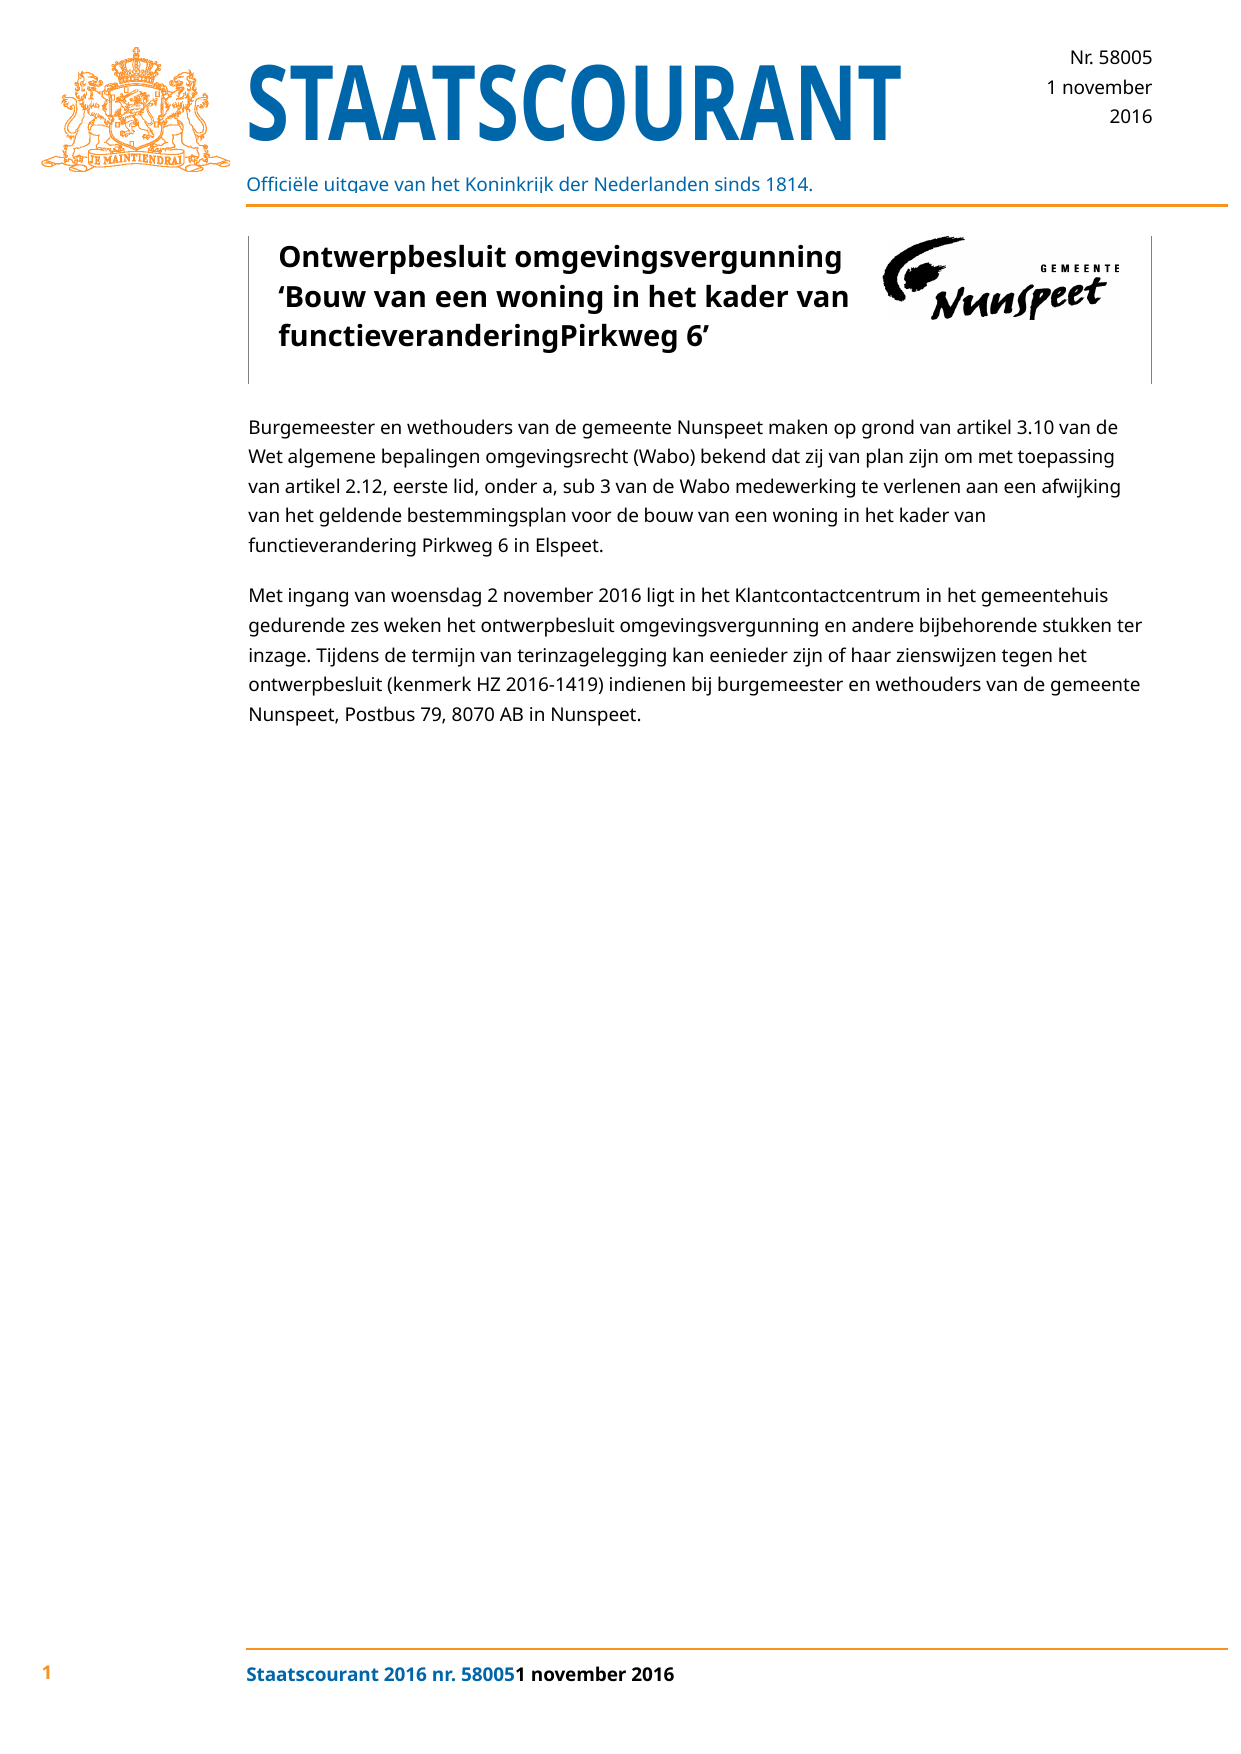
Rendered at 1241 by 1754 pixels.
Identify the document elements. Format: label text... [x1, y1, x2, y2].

text Burgemeester en wethouders van de gemeente Nunspeet maken op grond van artikel 3.10 van de Wet algemene bepalingen omgevingsrecht (Wabo) bekend dat zij van plan zijn om met toepassing van artikel 2.12, eerste lid, onder a, sub 3 van de Wabo medewerking te verlenen aan een afwijking van het geldende bestemmingsplan voor de bouw van een woning in het kader van functieverandering Pirkweg 6 in Elspeet. [248, 414, 1152, 558]
text Met ingang van woensdag 2 november 2016 ligt in het Klantcontactcentrum in het gemeentehuis gedurende zes weken het ontwerpbesluit omgevingsvergunning en andere bijbehorende stukken ter inzage. Tijdens de termijn van terinzagelegging kan eenieder zijn of haar zienswijzen tegen het ontwerpbesluit (kenmerk HZ 2016-1419) indienen bij burgemeester en wethouders van de gemeente Nunspeet, Postbus 79, 8070 AB in Nunspeet. [248, 583, 1152, 727]
table_header [850, 320, 1151, 384]
table_header [1119, 236, 1151, 319]
picture [41, 47, 231, 172]
table_header Ontwerpbesluit omgevingsvergunning ‘Bouw van een woning in het kader van functieveranderingPirkweg 6’ [249, 236, 850, 384]
picture [882, 236, 1119, 320]
table_header [850, 236, 882, 319]
